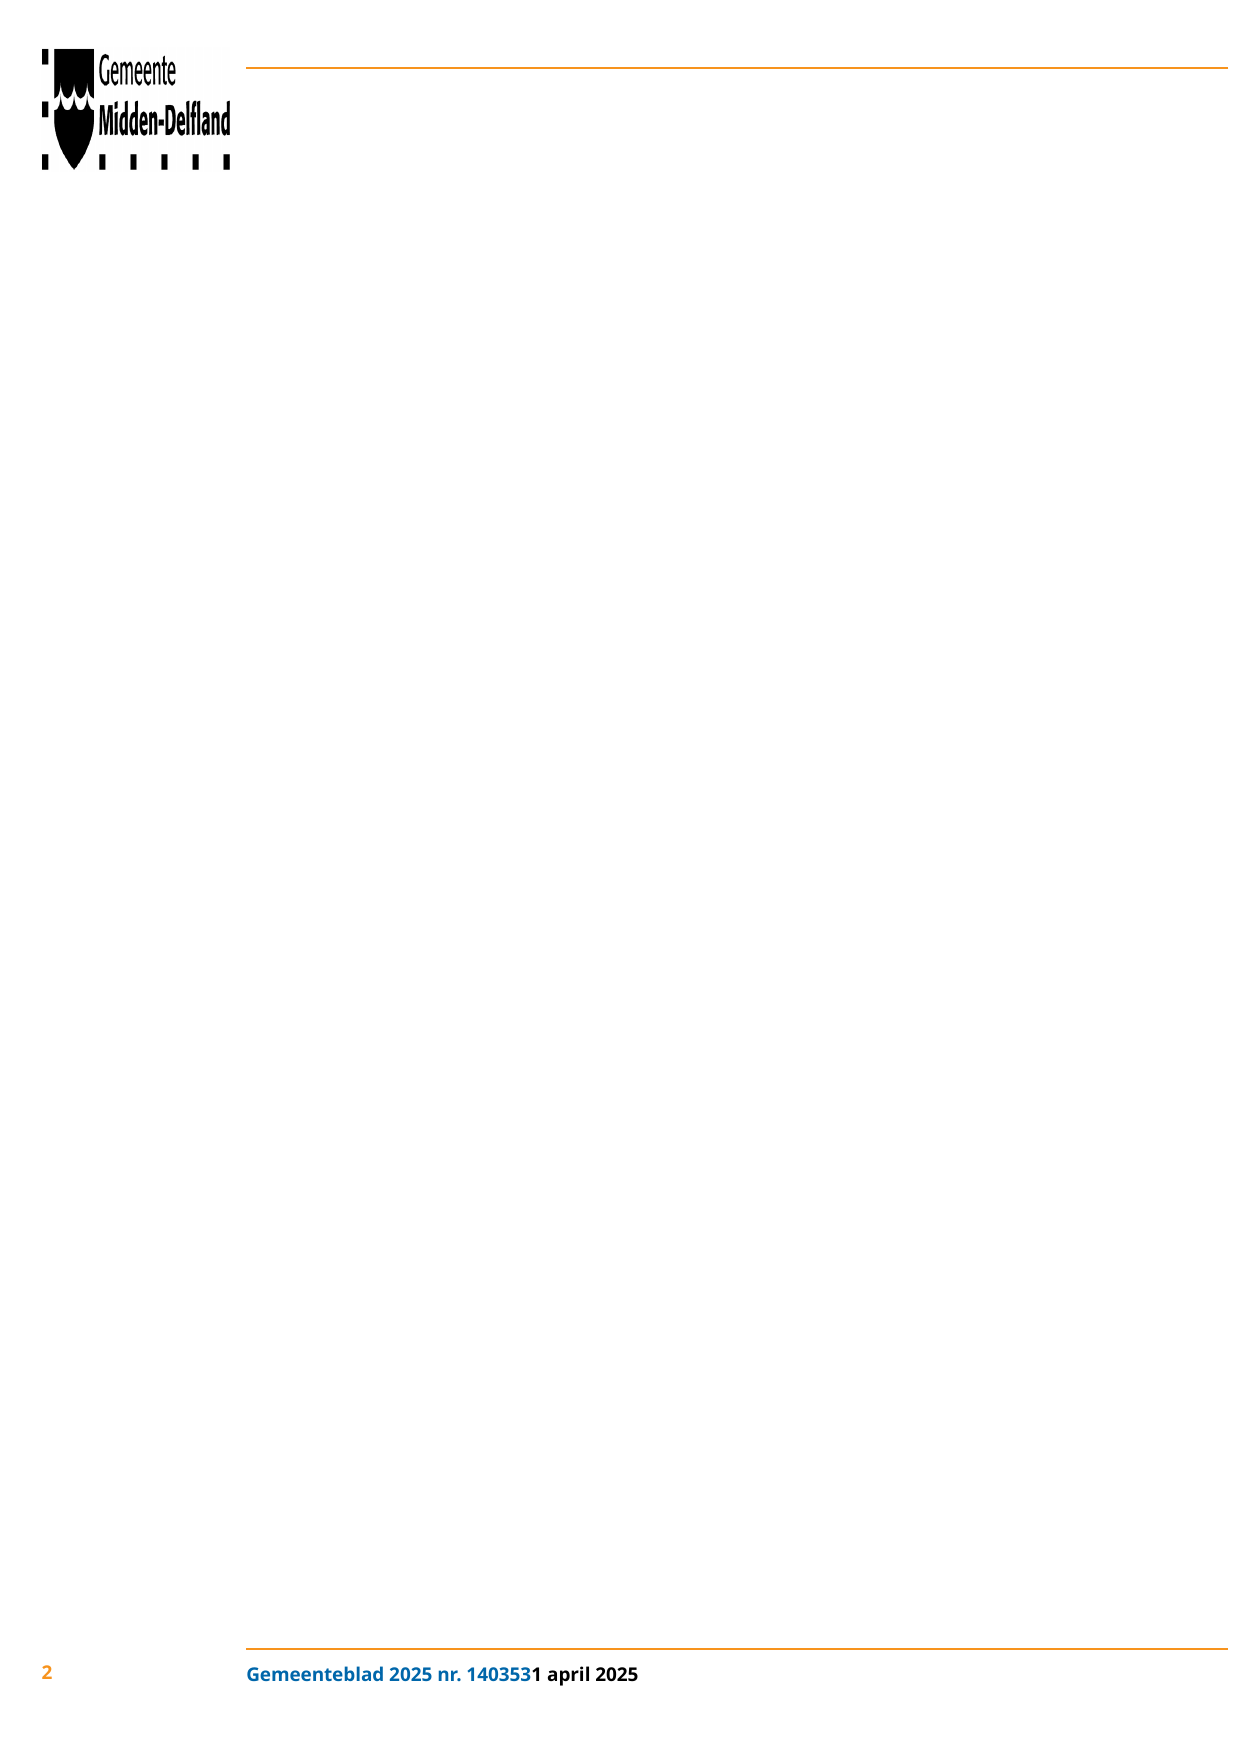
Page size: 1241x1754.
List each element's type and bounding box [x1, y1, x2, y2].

picture [41, 47, 231, 172]
